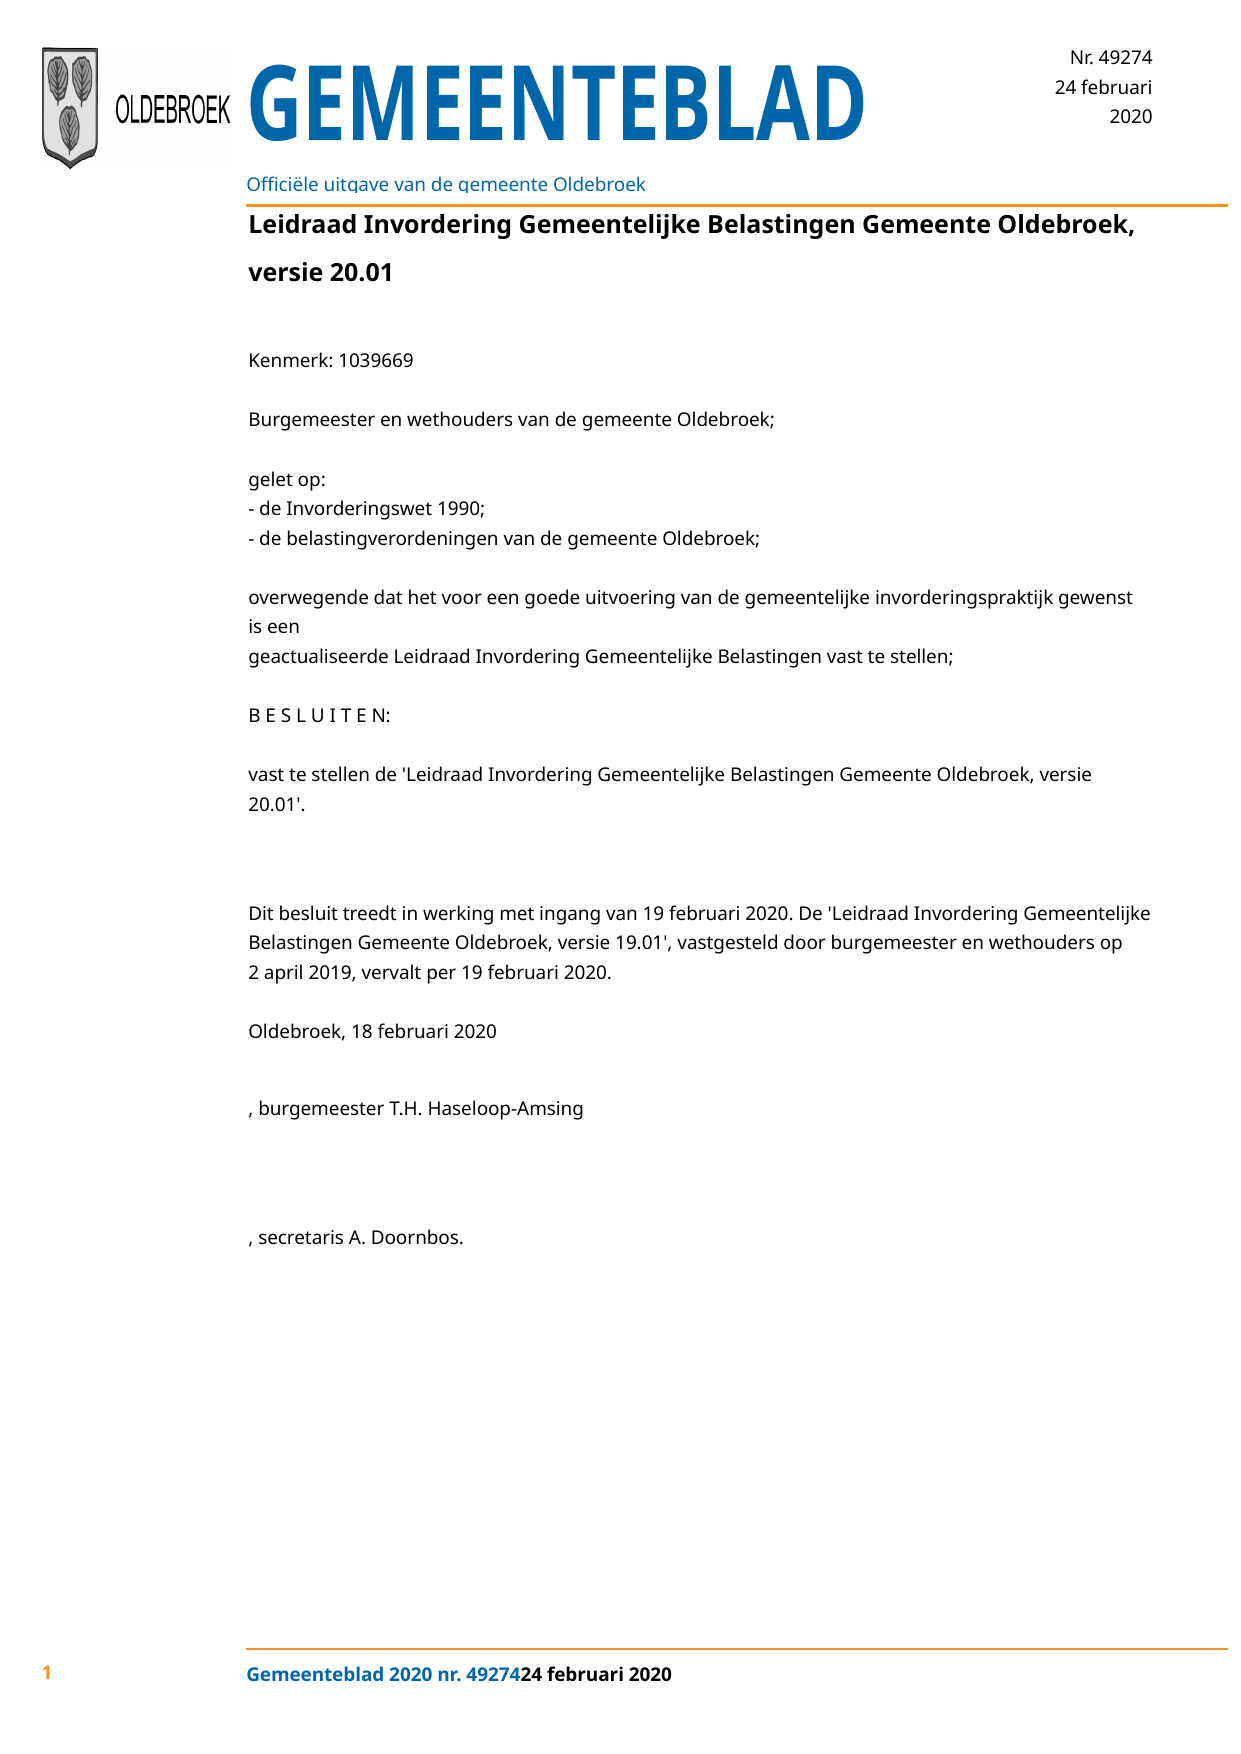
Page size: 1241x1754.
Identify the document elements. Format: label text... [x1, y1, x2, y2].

text - de belastingverordeningen van de gemeente Oldebroek; [248, 525, 1152, 551]
text overwegende dat het voor een goede uitvoering van de gemeentelijke invorderingspraktijk gewenst is een [248, 584, 1152, 639]
text 2 april 2019, vervalt per 19 februari 2020. [248, 959, 1152, 984]
text B E S L U I T E N: [248, 702, 1152, 728]
text gelet op: [248, 466, 1152, 492]
picture [41, 47, 231, 172]
text - de Invorderingswet 1990; [248, 495, 1152, 521]
text Belastingen Gemeente Oldebroek, versie 19.01', vastgesteld door burgemeester en wethouders op [248, 929, 1152, 955]
text vast te stellen de 'Leidraad Invordering Gemeentelijke Belastingen Gemeente Oldebroek, versie 20.01'. [248, 762, 1152, 817]
text Burgemeester en wethouders van de gemeente Oldebroek; [248, 407, 1152, 432]
text Oldebroek, 18 februari 2020 [248, 1018, 1152, 1044]
text Dit besluit treedt in werking met ingang van 19 februari 2020. De 'Leidraad Invordering Gemeentelijke [248, 900, 1152, 925]
text geactualiseerde Leidraad Invordering Gemeentelijke Belastingen vast te stellen; [248, 643, 1152, 669]
text Kenmerk: 1039669 [248, 347, 1152, 373]
text , burgemeester T.H. Haseloop-Amsing [248, 1095, 1152, 1121]
text Leidraad Invordering Gemeentelijke Belastingen Gemeente Oldebroek, versie 20.01 [248, 207, 1152, 288]
text , secretaris A. Doornbos. [248, 1224, 1152, 1249]
